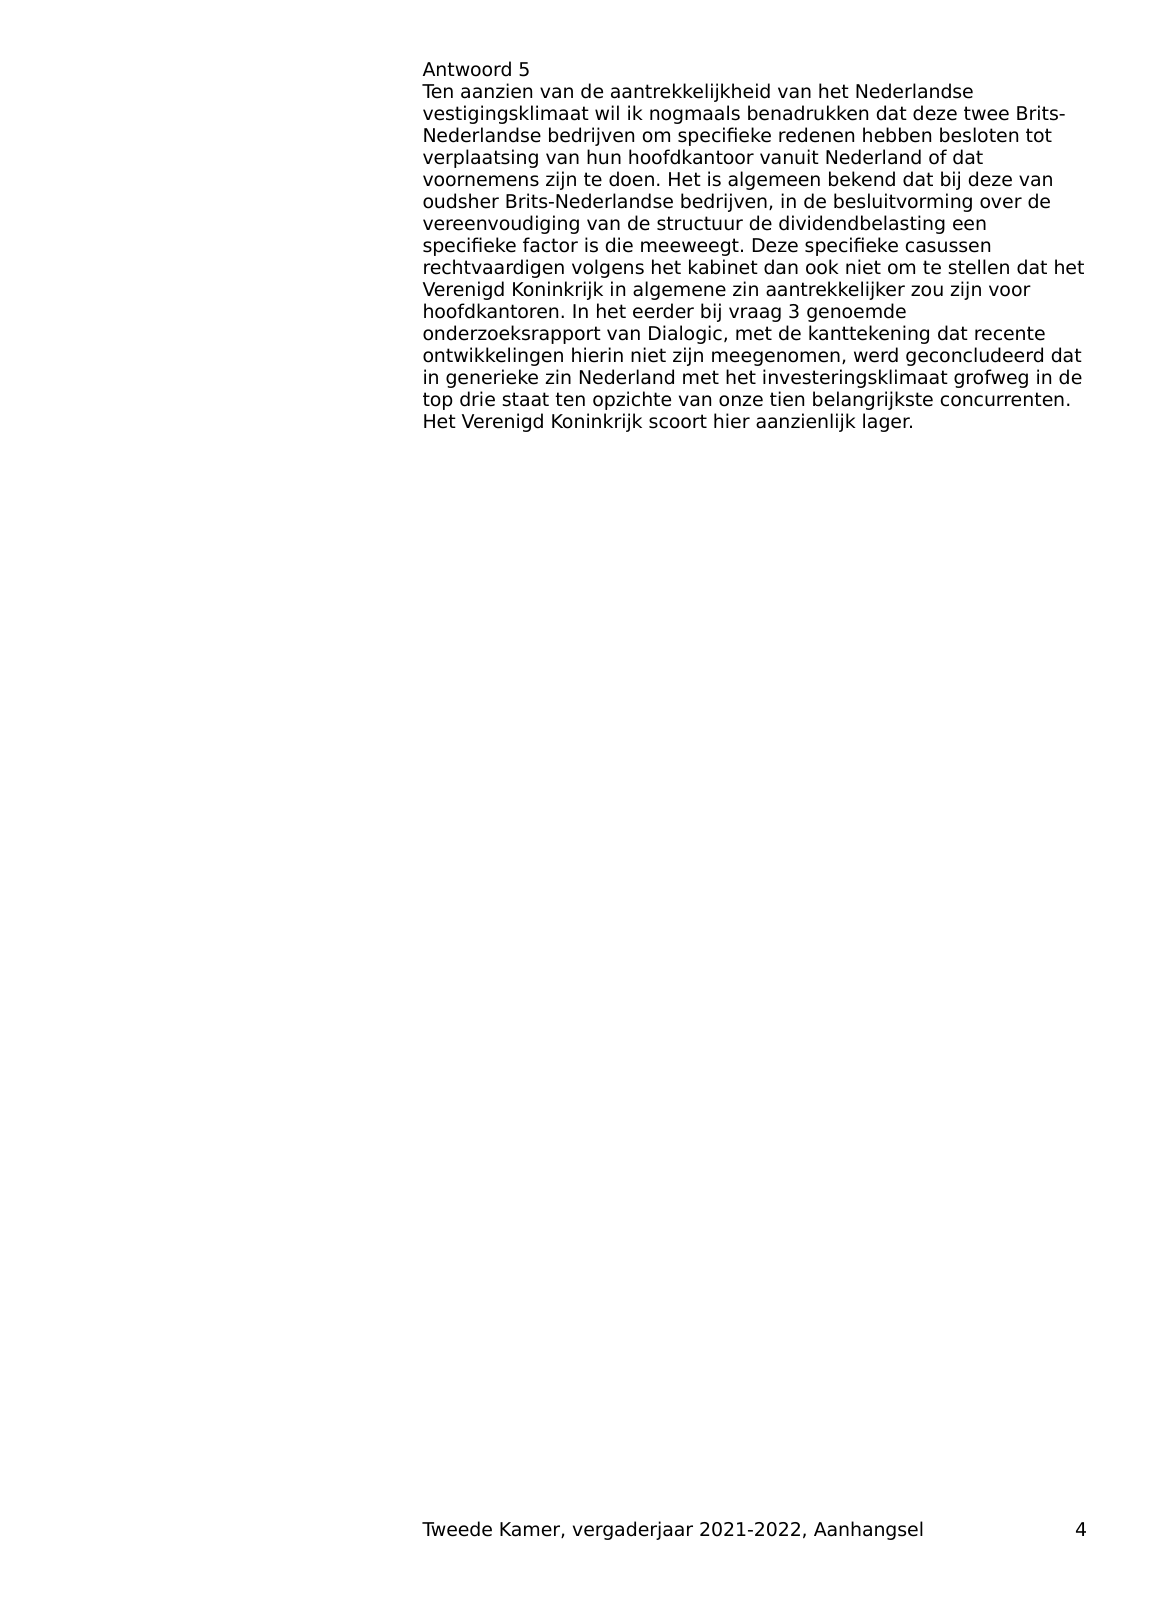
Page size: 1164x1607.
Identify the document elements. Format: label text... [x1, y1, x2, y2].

text Antwoord 5 [422, 59, 1087, 81]
text Ten aanzien van de aantrekkelijkheid van het Nederlandse vestigingsklimaat wil ik nogmaals benadrukken dat deze twee Brits-Nederlandse bedrijven om specifieke redenen hebben besloten tot verplaatsing van hun hoofdkantoor vanuit Nederland of dat voornemens zijn te doen. Het is algemeen bekend dat bij deze van oudsher Brits-Nederlandse bedrijven, in de besluitvorming over de vereenvoudiging van de structuur de dividendbelasting een specifieke factor is die meeweegt. Deze specifieke casussen rechtvaardigen volgens het kabinet dan ook niet om te stellen dat het Verenigd Koninkrijk in algemene zin aantrekkelijker zou zijn voor hoofdkantoren. In het eerder bij vraag 3 genoemde onderzoeksrapport van Dialogic, met de kanttekening dat recente ontwikkelingen hierin niet zijn meegenomen, werd geconcludeerd dat in generieke zin Nederland met het investeringsklimaat grofweg in de top drie staat ten opzichte van onze tien belangrijkste concurrenten. Het Verenigd Koninkrijk scoort hier aanzienlijk lager. [422, 81, 1087, 433]
